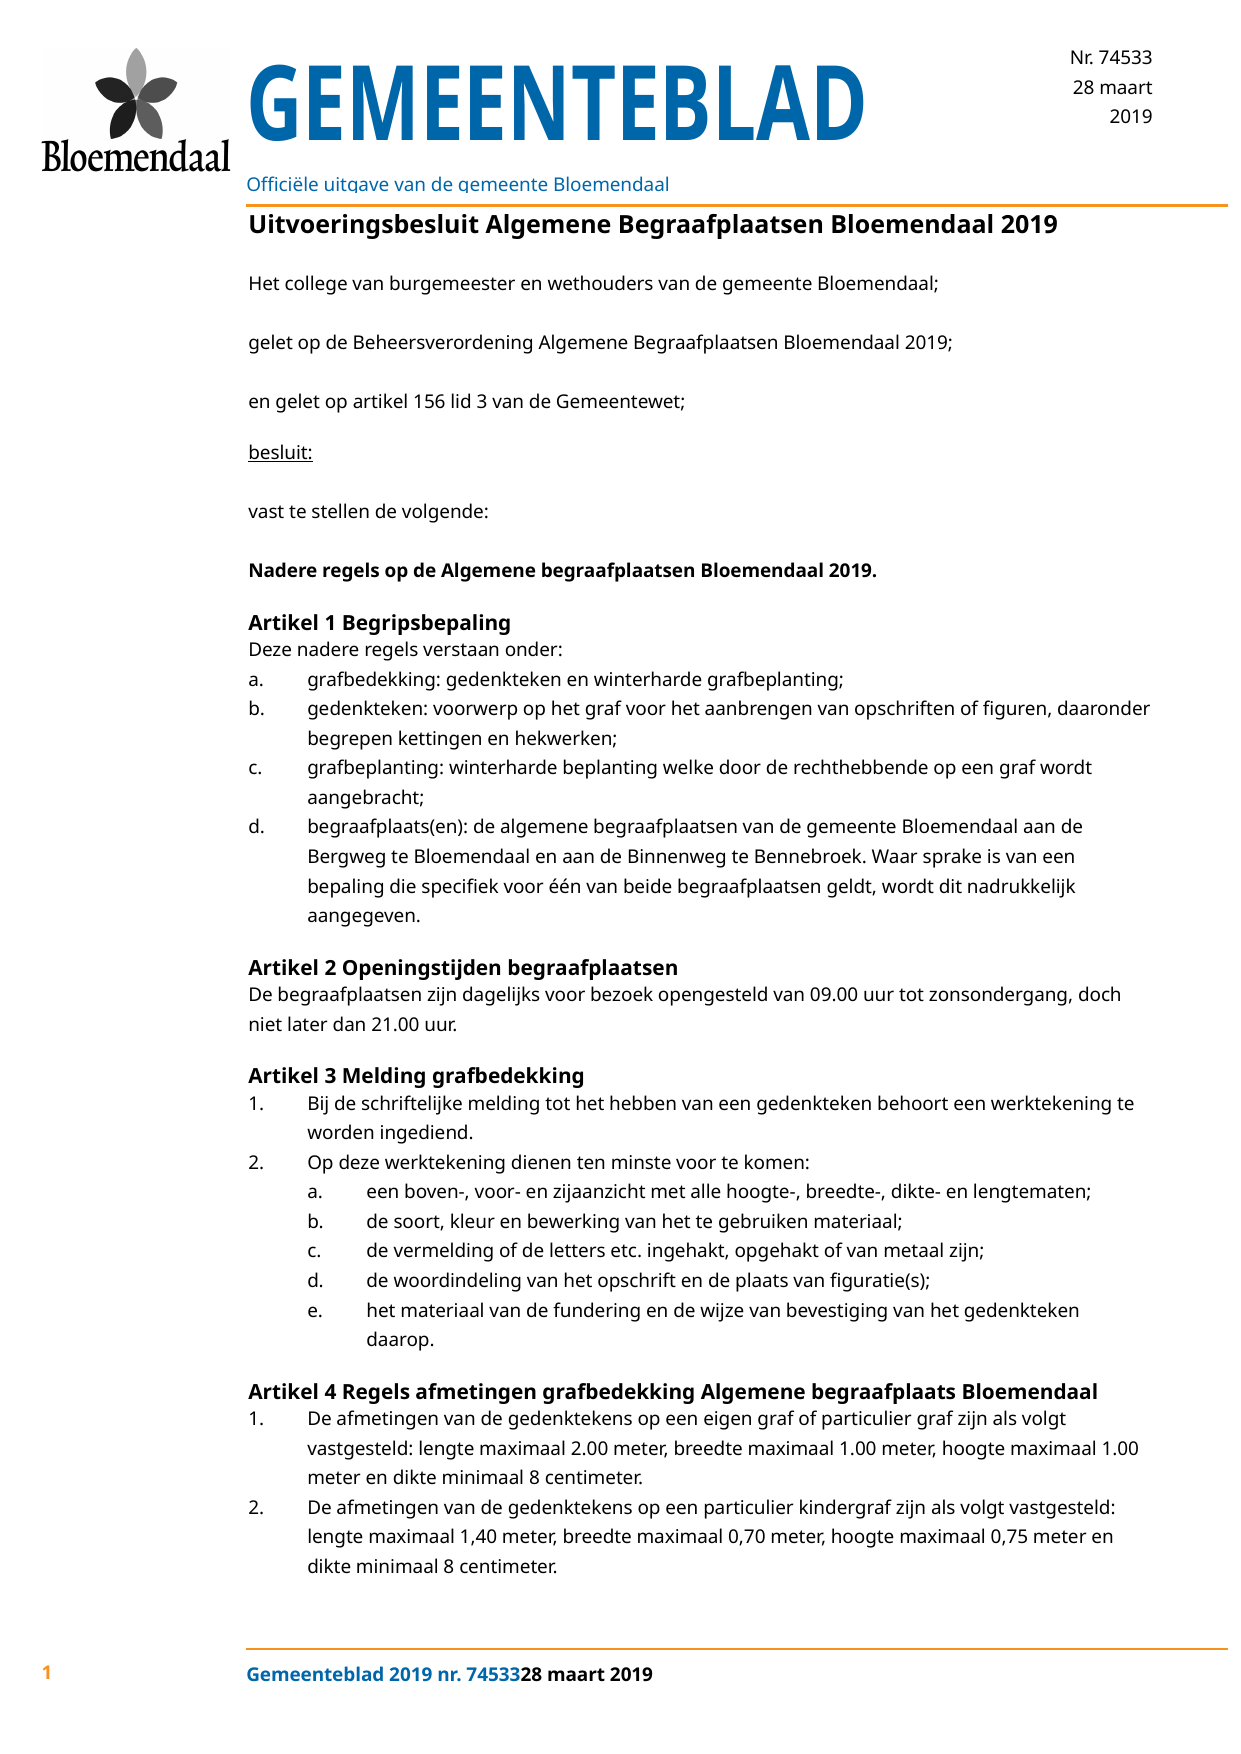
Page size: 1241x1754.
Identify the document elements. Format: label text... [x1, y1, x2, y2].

text en gelet op artikel 156 lid 3 van de Gemeentewet; [248, 389, 1152, 414]
list de woordindeling van het opschrift en de plaats van figuratie(s); [307, 1267, 1152, 1293]
text Artikel 1 Begripsbepaling [248, 608, 1152, 636]
list grafbeplanting: winterharde beplanting welke door de rechthebbende op een graf wordt aangebracht; [248, 754, 1152, 810]
list een boven-, voor- en zijaanzicht met alle hoogte-, breedte-, dikte- en lengtematen; [307, 1178, 1152, 1204]
text gelet op de Beheersverordening Algemene Begraafplaatsen Bloemendaal 2019; [248, 329, 1152, 355]
text vast te stellen de volgende: [248, 498, 1152, 524]
text Het college van burgemeester en wethouders van de gemeente Bloemendaal; [248, 270, 1152, 296]
text De begraafplaatsen zijn dagelijks voor bezoek opengesteld van 09.00 uur tot zonsondergang, doch niet later dan 21.00 uur. [248, 981, 1152, 1037]
text Artikel 4 Regels afmetingen grafbedekking Algemene begraafplaats Bloemendaal [248, 1377, 1152, 1405]
list De afmetingen van de gedenktekens op een eigen graf of particulier graf zijn als volgt vastgesteld: lengte maximaal 2.00 meter, breedte maximaal 1.00 meter, hoogte maximaal 1.00 meter en dikte minimaal 8 centimeter. [248, 1405, 1152, 1490]
list De afmetingen van de gedenktekens op een particulier kindergraf zijn als volgt vastgesteld: lengte maximaal 1,40 meter, breedte maximaal 0,70 meter, hoogte maximaal 0,75 meter en dikte minimaal 8 centimeter. [248, 1494, 1152, 1579]
list begraafplaats(en): de algemene begraafplaatsen van de gemeente Bloemendaal aan de Bergweg te Bloemendaal en aan de Binnenweg te Bennebroek. Waar sprake is van een bepaling die specifiek voor één van beide begraafplaatsen geldt, wordt dit nadrukkelijk aangegeven. [248, 814, 1152, 928]
text Uitvoeringsbesluit Algemene Begraafplaatsen Bloemendaal 2019 [248, 207, 1152, 241]
list de vermelding of de letters etc. ingehakt, opgehakt of van metaal zijn; [307, 1238, 1152, 1263]
picture [41, 47, 231, 172]
text Deze nadere regels verstaan onder: [248, 636, 1152, 662]
list gedenkteken: voorwerp op het graf voor het aanbrengen van opschriften of figuren, daaronder begrepen kettingen en hekwerken; [248, 695, 1152, 751]
text besluit: [248, 439, 1152, 465]
list Op deze werktekening dienen ten minste voor te komen: [248, 1149, 1152, 1174]
list grafbedekking: gedenkteken en winterharde grafbeplanting; [248, 666, 1152, 691]
list het materiaal van de fundering en de wijze van bevestiging van het gedenkteken daarop. [307, 1297, 1152, 1352]
text Artikel 3 Melding grafbedekking [248, 1061, 1152, 1090]
text Nadere regels op de Algemene begraafplaatsen Bloemendaal 2019. [248, 557, 1152, 583]
list de soort, kleur en bewerking van het te gebruiken materiaal; [307, 1208, 1152, 1234]
text Artikel 2 Openingstijden begraafplaatsen [248, 953, 1152, 981]
list Bij de schriftelijke melding tot het hebben van een gedenkteken behoort een werktekening te worden ingediend. [248, 1090, 1152, 1145]
